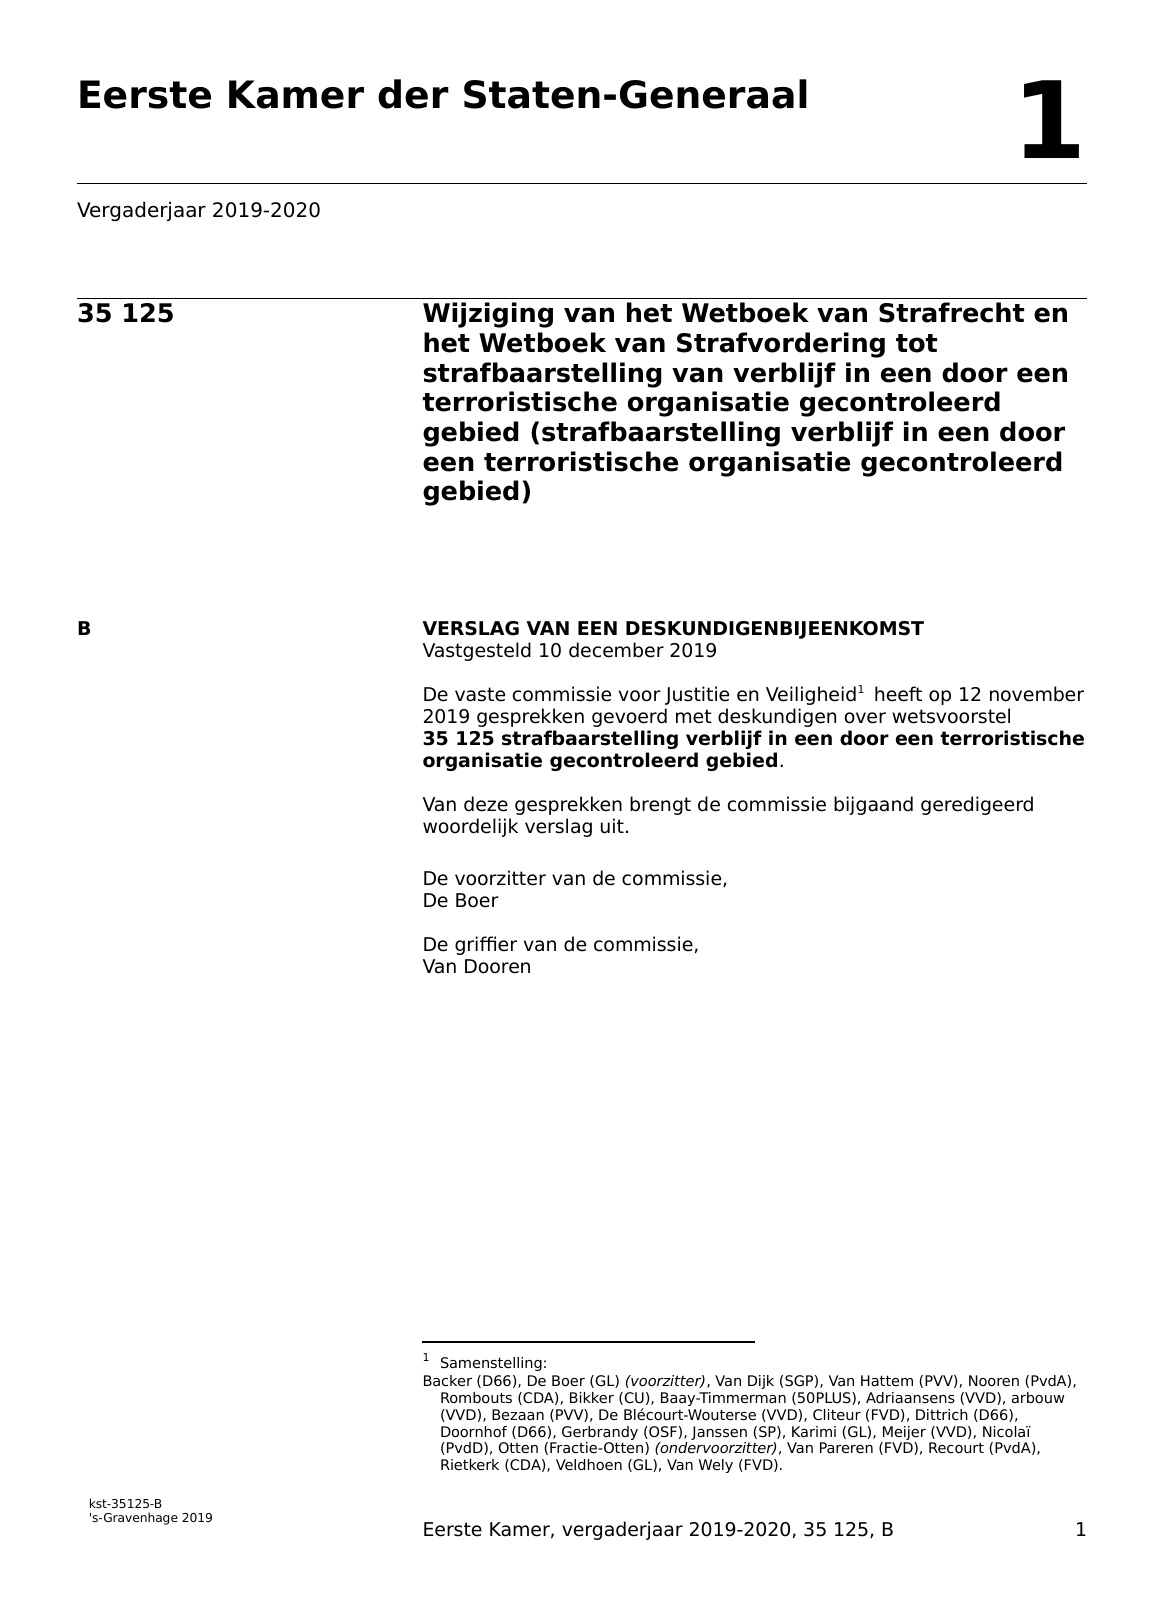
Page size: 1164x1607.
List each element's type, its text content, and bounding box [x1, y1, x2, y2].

text kst-35125-B [88, 1497, 323, 1511]
table_cell Vergaderjaar 2019-2020 [77, 184, 1087, 298]
table_header Eerste Kamer der Staten-Generaal [77, 59, 886, 183]
subtitle 35 125 Wijziging van het Wetboek van Strafrecht en het Wetboek van Strafvordering tot strafbaarstelling van verblijf in een door een terroristische organisatie gecontroleerd gebied (strafbaarstelling verblijf in een door een terroristische organisatie gecontroleerd gebied) [77, 299, 1087, 507]
text Van deze gesprekken brengt de commissie bijgaand geredigeerd woordelijk verslag uit. [422, 794, 1087, 838]
text De voorzitter van de commissie, De Boer [422, 868, 1087, 912]
text Backer (D66), De Boer (GL) (voorzitter), Van Dijk (SGP), Van Hattem (PVV), Nooren (PvdA), Rombouts (CDA), Bikker (CU), Baay-Timmerman (50PLUS), Adriaansens (VVD), arbouw (VVD), Bezaan (PVV), De Blécourt-Wouterse (VVD), Cliteur (FVD), Dittrich (D66), Doornhof (D66), Gerbrandy (OSF), Janssen (SP), Karimi (GL), Meijer (VVD), Nicolaï (PvdD), Otten (Fractie-Otten) (ondervoorzitter), Van Pareren (FVD), Recourt (PvdA), Rietkerk (CDA), Veldhoen (GL), Van Wely (FVD). [422, 1373, 1087, 1474]
text De griffier van de commissie, Van Dooren [422, 934, 1087, 978]
subtitle B VERSLAG VAN EEN DESKUNDIGENBIJEENKOMST [77, 618, 1087, 640]
text Vastgesteld 10 december 2019 [422, 640, 1087, 662]
text Samenstelling: [422, 1351, 1087, 1373]
table_header 1 [886, 59, 1087, 183]
text 's-Gravenhage 2019 [88, 1511, 323, 1525]
text De vaste commissie voor Justitie en Veiligheid heeft op 12 november 2019 gesprekken gevoerd met deskundigen over wetsvoorstel 35 125 strafbaarstelling verblijf in een door een terroristische organisatie gecontroleerd gebied. [422, 684, 1087, 772]
